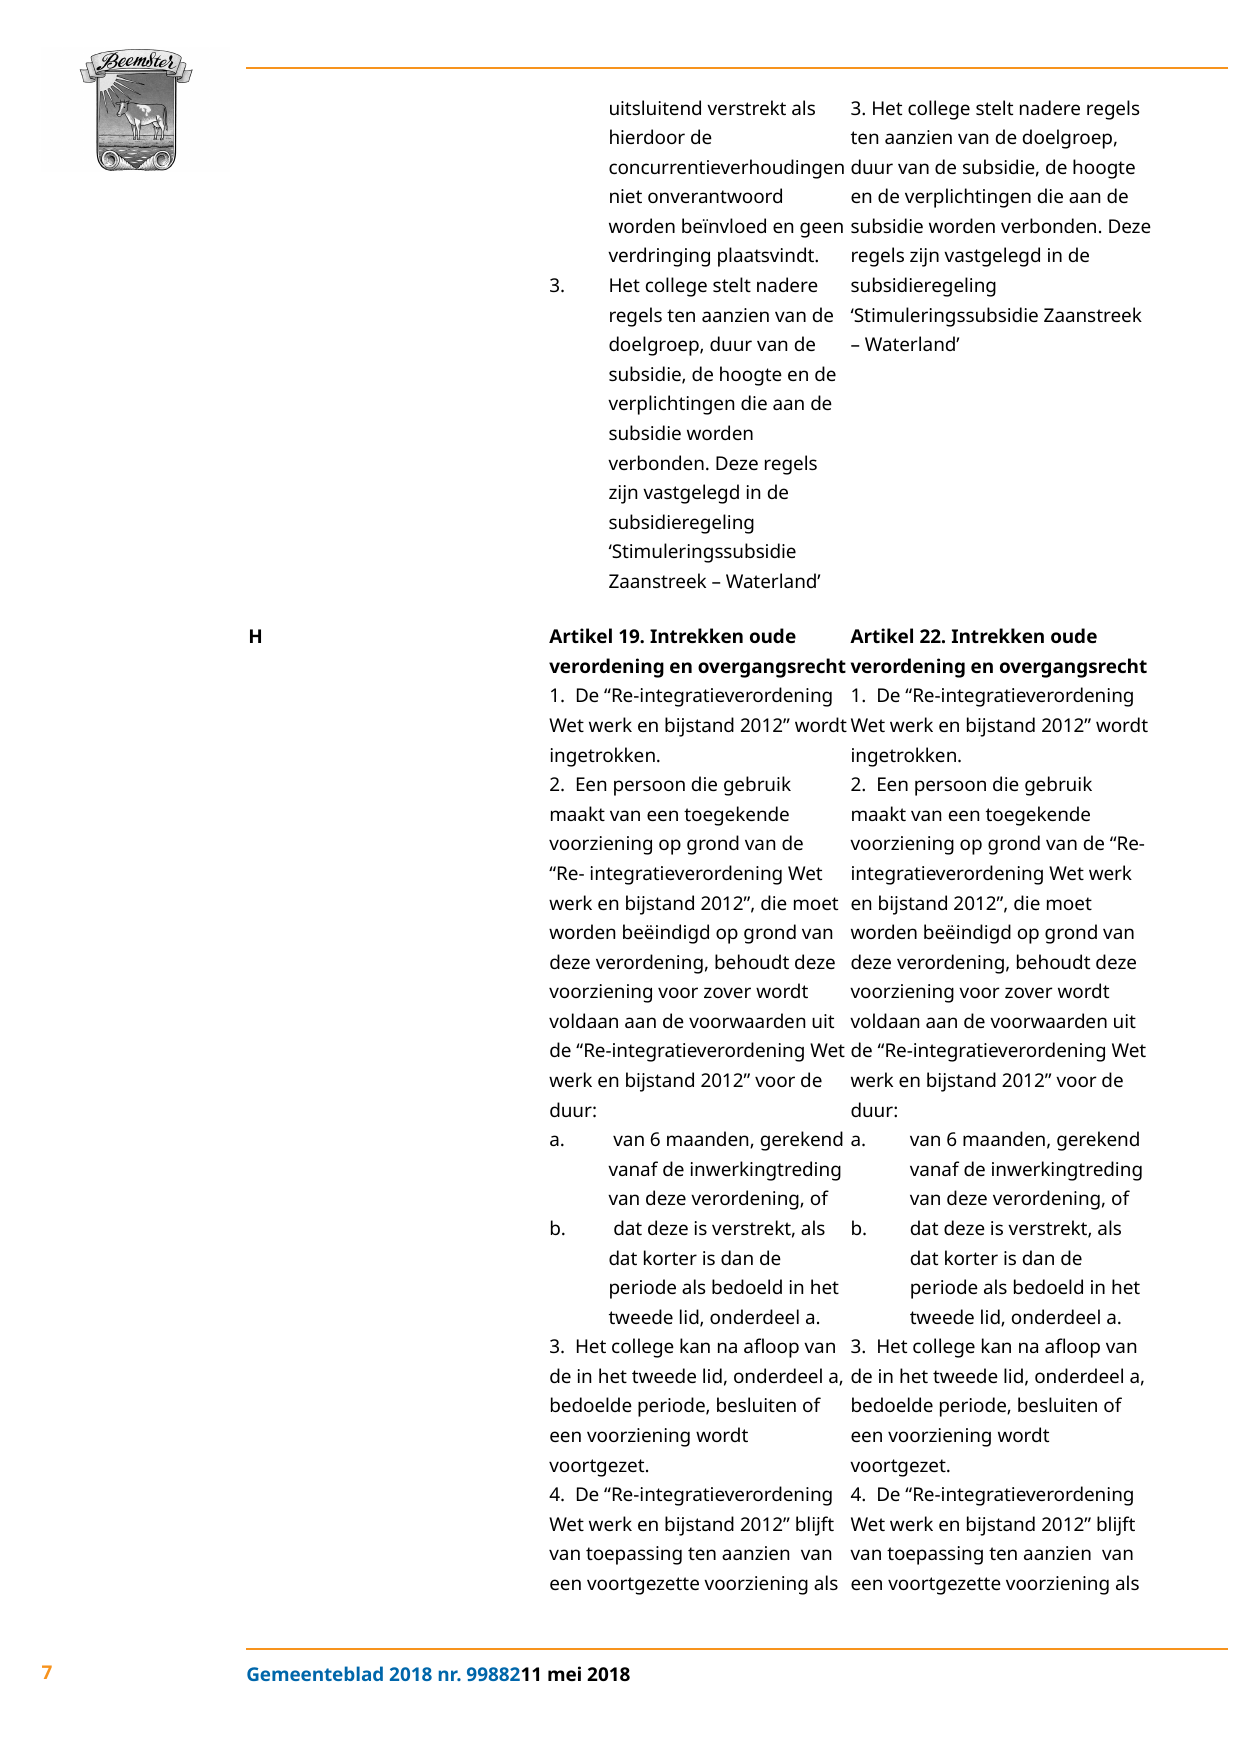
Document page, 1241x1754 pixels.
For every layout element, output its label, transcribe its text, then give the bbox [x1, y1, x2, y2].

table_cell Artikel 19. Intrekken oude verordening en overgangsrecht 1. De “Re-integratieverordening Wet werk en bijstand 2012” wordt ingetrokken. 2. Een persoon die gebruik maakt van een toegekende voorziening op grond van de “Re- integratieverordening Wet werk en bijstand 2012”, die moet worden beëindigd op grond van deze verordening, behoudt deze voorziening voor zover wordt voldaan aan de voorwaarden uit de “Re-integratieverordening Wet werk en bijstand 2012” voor de duur: van 6 maanden, gerekend vanaf de inwerkingtreding van deze verordening, of dat deze is verstrekt, als dat korter is dan de periode als bedoeld in het tweede lid, onderdeel a. 3. Het college kan na afloop van de in het tweede lid, onderdeel a, bedoelde periode, besluiten of een voorziening wordt voortgezet. 4. De “Re-integratieverordening Wet werk en bijstand 2012” blijft van toepassing ten aanzien van een voortgezette voorziening als [549, 624, 850, 1596]
table_cell Artikel 22. Intrekken oude verordening en overgangsrecht 1. De “Re-integratieverordening Wet werk en bijstand 2012” wordt ingetrokken. 2. Een persoon die gebruik maakt van een toegekende voorziening op grond van de “Re-integratieverordening Wet werk en bijstand 2012”, die moet worden beëindigd op grond van deze verordening, behoudt deze voorziening voor zover wordt voldaan aan de voorwaarden uit de “Re-integratieverordening Wet werk en bijstand 2012” voor de duur: van 6 maanden, gerekend vanaf de inwerkingtreding van deze verordening, of dat deze is verstrekt, als dat korter is dan de periode als bedoeld in het tweede lid, onderdeel a. 3. Het college kan na afloop van de in het tweede lid, onderdeel a, bedoelde periode, besluiten of een voorziening wordt voortgezet. 4. De “Re-integratieverordening Wet werk en bijstand 2012” blijft van toepassing ten aanzien van een voortgezette voorziening als [850, 624, 1152, 1596]
table_cell [248, 95, 549, 623]
picture [41, 47, 231, 172]
table_cell H [248, 624, 549, 1596]
table_cell 3. Het college stelt nadere regels ten aanzien van de doelgroep, duur van de subsidie, de hoogte en de verplichtingen die aan de subsidie worden verbonden. Deze regels zijn vastgelegd in de subsidieregeling ‘Stimuleringssubsidie Zaanstreek – Waterland’ [850, 95, 1152, 623]
table_cell uitsluitend verstrekt als hierdoor de concurrentieverhoudingen niet onverantwoord worden beïnvloed en geen verdringing plaatsvindt. Het college stelt nadere regels ten aanzien van de doelgroep, duur van de subsidie, de hoogte en de verplichtingen die aan de subsidie worden verbonden. Deze regels zijn vastgelegd in de subsidieregeling ‘Stimuleringssubsidie Zaanstreek – Waterland’ [549, 95, 850, 623]
